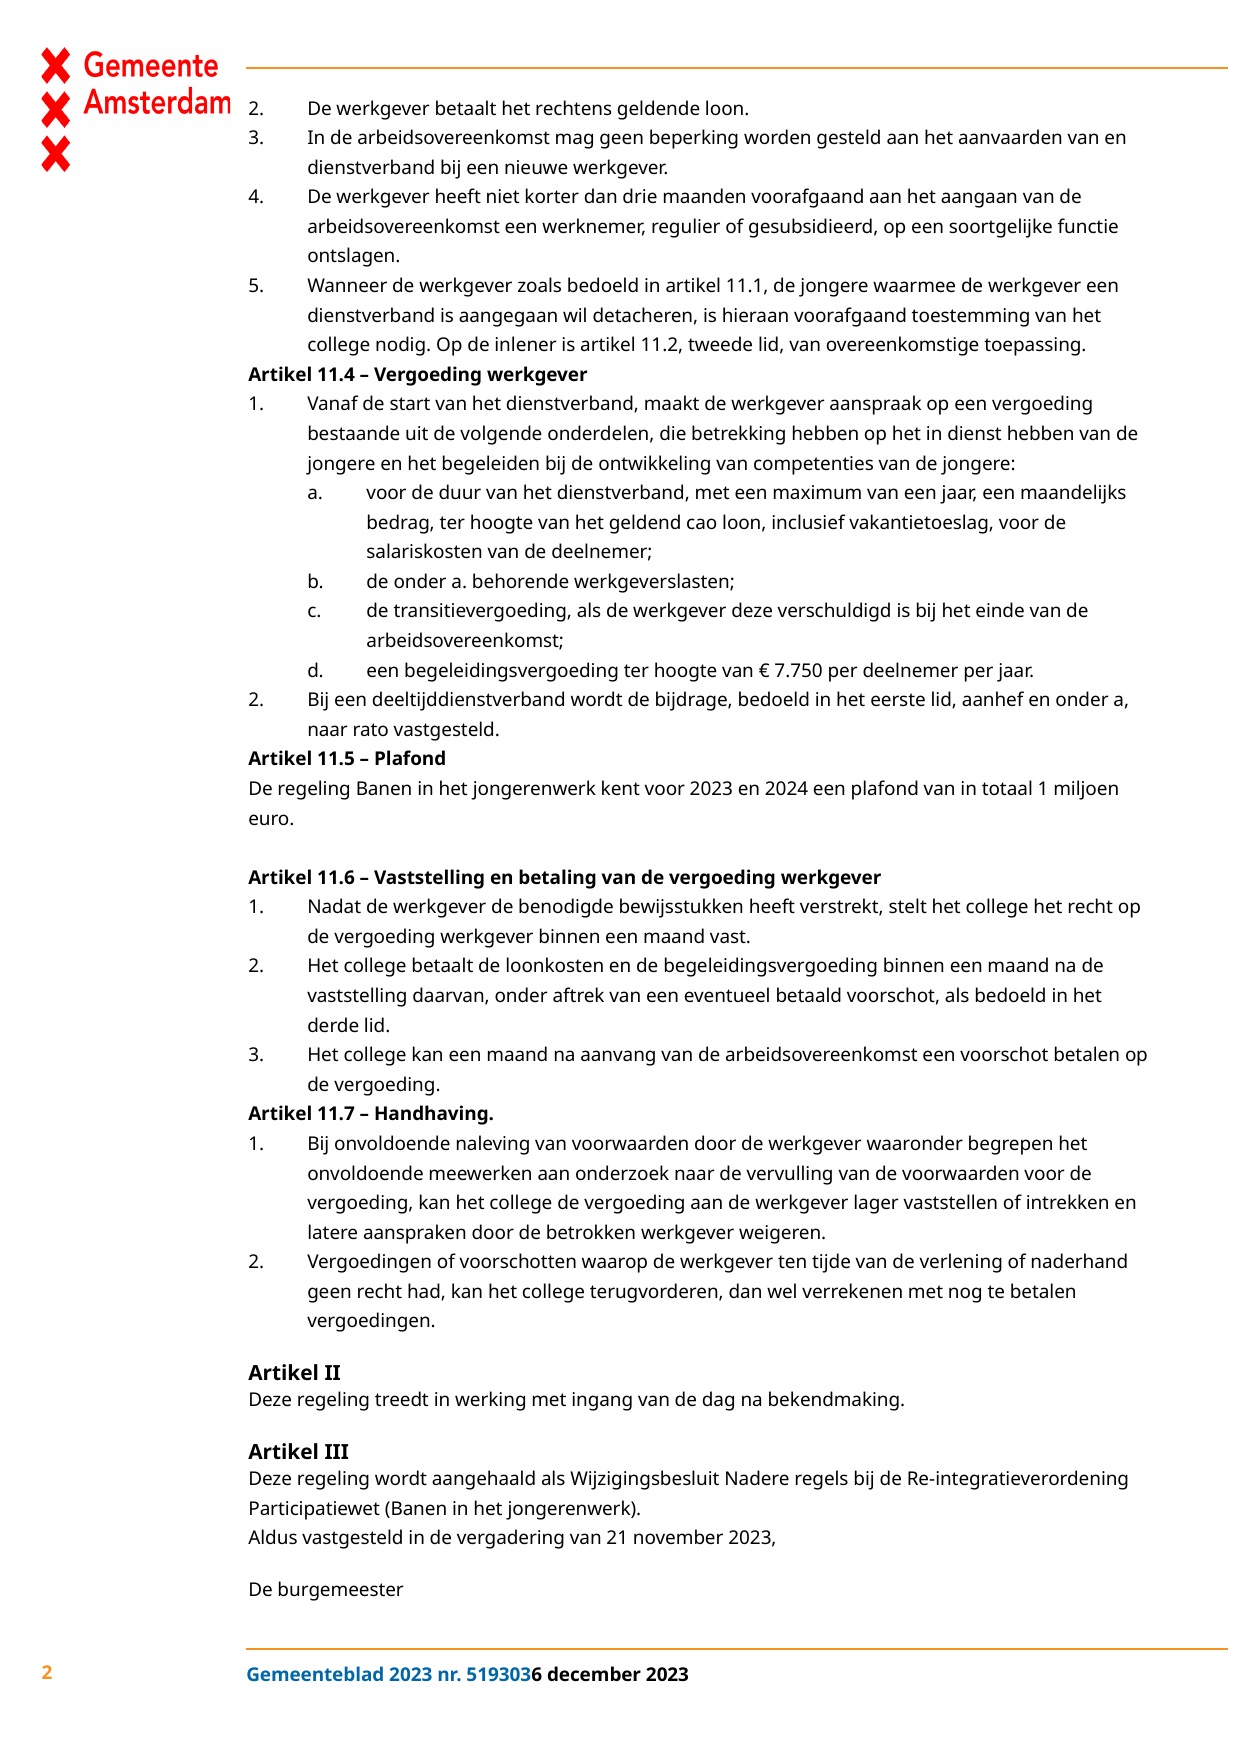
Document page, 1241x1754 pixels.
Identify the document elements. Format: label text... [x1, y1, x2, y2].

list een begeleidingsvergoeding ter hoogte van € 7.750 per deelnemer per jaar. [307, 657, 1152, 683]
text De regeling Banen in het jongerenwerk kent voor 2023 en 2024 een plafond van in totaal 1 miljoen euro. [248, 775, 1152, 831]
text Deze regeling wordt aangehaald als Wijzigingsbesluit Nadere regels bij de Re-integratieverordening Participatiewet (Banen in het jongerenwerk). [248, 1465, 1152, 1521]
list Het college betaalt de loonkosten en de begeleidingsvergoeding binnen een maand na de vaststelling daarvan, onder aftrek van een eventueel betaald voorschot, als bedoeld in het derde lid. [248, 953, 1152, 1038]
list Vergoedingen of voorschotten waarop de werkgever ten tijde van de verlening of naderhand geen recht had, kan het college terugvorderen, dan wel verrekenen met nog te betalen vergoedingen. [248, 1248, 1152, 1333]
text Artikel 11.5 – Plafond [248, 746, 1152, 771]
text Artikel 11.6 – Vaststelling en betaling van de vergoeding werkgever [248, 864, 1152, 890]
list de onder a. behorende werkgeverslasten; [307, 568, 1152, 594]
text Aldus vastgesteld in de vergadering van 21 november 2023, [248, 1524, 1152, 1550]
list Vanaf de start van het dienstverband, maakt de werkgever aanspraak op een vergoeding bestaande uit de volgende onderdelen, die betrekking hebben op het in dienst hebben van de jongere en het begeleiden bij de ontwikkeling van competenties van de jongere: [248, 391, 1152, 476]
text Artikel 11.7 – Handhaving. [248, 1101, 1152, 1126]
list voor de duur van het dienstverband, met een maximum van een jaar, een maandelijks bedrag, ter hoogte van het geldend cao loon, inclusief vakantietoeslag, voor de salariskosten van de deelnemer; [307, 479, 1152, 564]
text Artikel III [248, 1437, 1152, 1465]
list Bij onvoldoende naleving van voorwaarden door de werkgever waaronder begrepen het onvoldoende meewerken aan onderzoek naar de vervulling van de voorwaarden voor de vergoeding, kan het college de vergoeding aan de werkgever lager vaststellen of intrekken en latere aanspraken door de betrokken werkgever weigeren. [248, 1130, 1152, 1245]
picture [41, 47, 231, 172]
list de transitievergoeding, als de werkgever deze verschuldigd is bij het einde van de arbeidsovereenkomst; [307, 598, 1152, 653]
list Nadat de werkgever de benodigde bewijsstukken heeft verstrekt, stelt het college het recht op de vergoeding werkgever binnen een maand vast. [248, 893, 1152, 949]
list De werkgever heeft niet korter dan drie maanden voorafgaand aan het aangaan van de arbeidsovereenkomst een werknemer, regulier of gesubsidieerd, op een soortgelijke functie ontslagen. [248, 183, 1152, 268]
list Wanneer de werkgever zoals bedoeld in artikel 11.1, de jongere waarmee de werkgever een dienstverband is aangegaan wil detacheren, is hieraan voorafgaand toestemming van het college nodig. Op de inlener is artikel 11.2, tweede lid, van overeenkomstige toepassing. [248, 272, 1152, 357]
list Bij een deeltijddienstverband wordt de bijdrage, bedoeld in het eerste lid, aanhef en onder a, naar rato vastgesteld. [248, 686, 1152, 742]
list Het college kan een maand na aanvang van de arbeidsovereenkomst een voorschot betalen op de vergoeding. [248, 1041, 1152, 1097]
text Deze regeling treedt in werking met ingang van de dag na bekendmaking. [248, 1387, 1152, 1412]
list In de arbeidsovereenkomst mag geen beperking worden gesteld aan het aanvaarden van en dienstverband bij een nieuwe werkgever. [248, 124, 1152, 180]
text Artikel 11.4 – Vergoeding werkgever [248, 361, 1152, 387]
text De burgemeester [248, 1576, 1152, 1602]
text Artikel II [248, 1358, 1152, 1387]
list De werkgever betaalt het rechtens geldende loon. [248, 95, 1152, 121]
